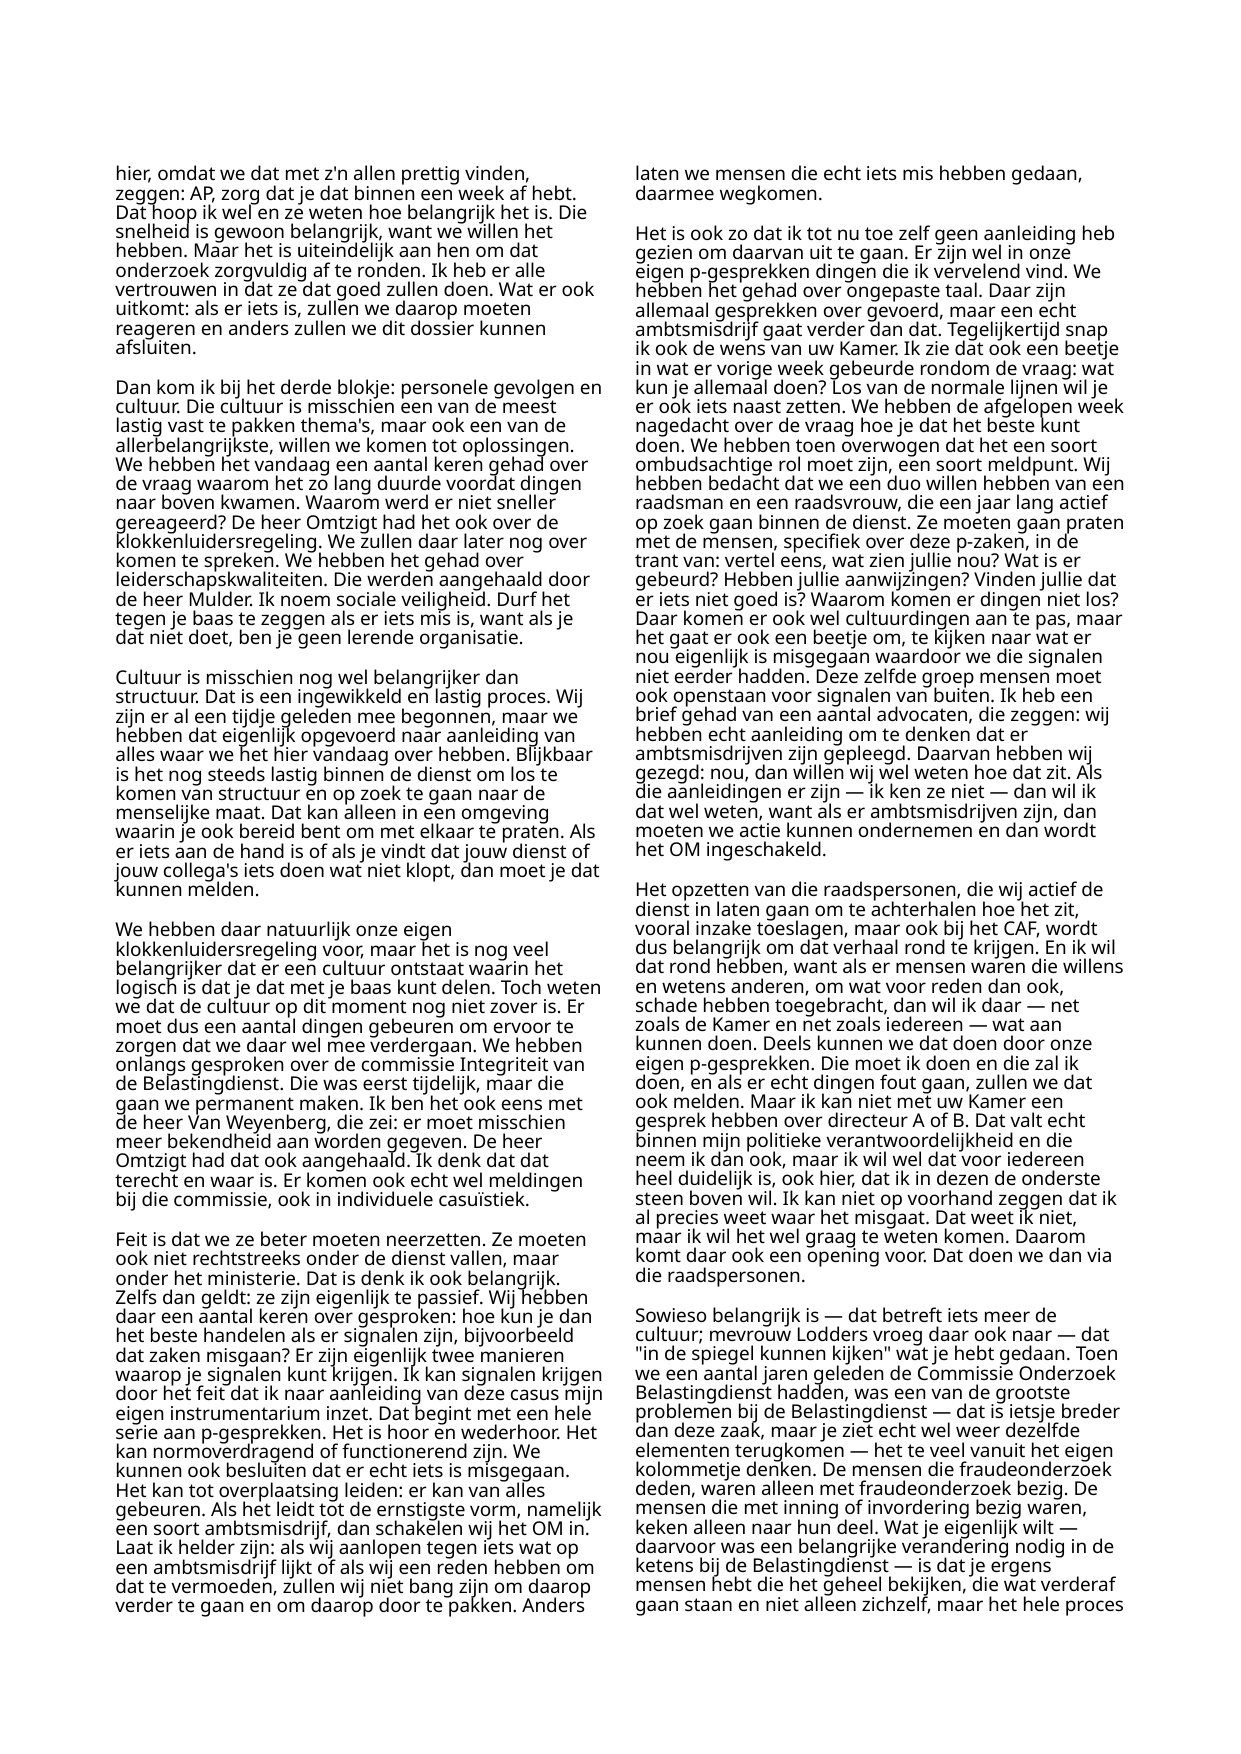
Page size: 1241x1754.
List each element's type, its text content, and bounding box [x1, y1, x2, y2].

text We hebben daar natuurlijk onze eigen klokkenluidersregeling voor, maar het is nog veel belangrijker dat er een cultuur ontstaat waarin het logisch is dat je dat met je baas kunt delen. Toch weten we dat de cultuur op dit moment nog niet zover is. Er moet dus een aantal dingen gebeuren om ervoor te zorgen dat we daar wel mee verdergaan. We hebben onlangs gesproken over de commissie Integriteit van de Belastingdienst. Die was eerst tijdelijk, maar die gaan we permanent maken. Ik ben het ook eens met de heer Van Weyenberg, die zei: er moet misschien meer bekendheid aan worden gegeven. De heer Omtzigt had dat ook aangehaald. Ik denk dat dat terecht en waar is. Er komen ook echt wel meldingen bij die commissie, ook in individuele casuïstiek. [115, 921, 605, 1210]
text Sowieso belangrijk is — dat betreft iets meer de cultuur; mevrouw Lodders vroeg daar ook naar — dat "in de spiegel kunnen kijken" wat je hebt gedaan. Toen we een aantal jaren geleden de Commissie Onderzoek Belastingdienst hadden, was een van de grootste problemen bij de Belastingdienst — dat is ietsje breder dan deze zaak, maar je ziet echt wel weer dezelfde elementen terugkomen — het te veel vanuit het eigen kolommetje denken. De mensen die fraudeonderzoek deden, waren alleen met fraudeonderzoek bezig. De mensen die met inning of invordering bezig waren, keken alleen naar hun deel. Wat je eigenlijk wilt — daarvoor was een belangrijke verandering nodig in de ketens bij de Belastingdienst — is dat je ergens mensen hebt die het geheel bekijken, die wat verderaf gaan staan en niet alleen zichzelf, maar het hele proces [635, 1307, 1125, 1615]
text laten we mensen die echt iets mis hebben gedaan, daarmee wegkomen. [635, 165, 1125, 204]
text Het opzetten van die raadspersonen, die wij actief de dienst in laten gaan om te achterhalen hoe het zit, vooral inzake toeslagen, maar ook bij het CAF, wordt dus belangrijk om dat verhaal rond te krijgen. En ik wil dat rond hebben, want als er mensen waren die willens en wetens anderen, om wat voor reden dan ook, schade hebben toegebracht, dan wil ik daar — net zoals de Kamer en net zoals iedereen — wat aan kunnen doen. Deels kunnen we dat doen door onze eigen p-gesprekken. Die moet ik doen en die zal ik doen, en als er echt dingen fout gaan, zullen we dat ook melden. Maar ik kan niet met uw Kamer een gesprek hebben over directeur A of B. Dat valt echt binnen mijn politieke verantwoordelijkheid en die neem ik dan ook, maar ik wil wel dat voor iedereen heel duidelijk is, ook hier, dat ik in dezen de onderste steen boven wil. Ik kan niet op voorhand zeggen dat ik al precies weet waar het misgaat. Dat weet ik niet, maar ik wil het wel graag te weten komen. Daarom komt daar ook een opening voor. Dat doen we dan via die raadspersonen. [635, 881, 1125, 1286]
text hier, omdat we dat met z'n allen prettig vinden, zeggen: AP, zorg dat je dat binnen een week af hebt. Dat hoop ik wel en ze weten hoe belangrijk het is. Die snelheid is gewoon belangrijk, want we willen het hebben. Maar het is uiteindelijk aan hen om dat onderzoek zorgvuldig af te ronden. Ik heb er alle vertrouwen in dat ze dat goed zullen doen. Wat er ook uitkomt: als er iets is, zullen we daarop moeten reageren en anders zullen we dit dossier kunnen afsluiten. [115, 165, 605, 358]
text Cultuur is misschien nog wel belangrijker dan structuur. Dat is een ingewikkeld en lastig proces. Wij zijn er al een tijdje geleden mee begonnen, maar we hebben dat eigenlijk opgevoerd naar aanleiding van alles waar we het hier vandaag over hebben. Blijkbaar is het nog steeds lastig binnen de dienst om los te komen van structuur en op zoek te gaan naar de menselijke maat. Dat kan alleen in een omgeving waarin je ook bereid bent om met elkaar te praten. Als er iets aan de hand is of als je vindt dat jouw dienst of jouw collega's iets doen wat niet klopt, dan moet je dat kunnen melden. [115, 669, 605, 901]
text Dan kom ik bij het derde blokje: personele gevolgen en cultuur. Die cultuur is misschien een van de meest lastig vast te pakken thema's, maar ook een van de allerbelangrijkste, willen we komen tot oplossingen. We hebben het vandaag een aantal keren gehad over de vraag waarom het zo lang duurde voordat dingen naar boven kwamen. Waarom werd er niet sneller gereageerd? De heer Omtzigt had het ook over de klokkenluidersregeling. We zullen daar later nog over komen te spreken. We hebben het gehad over leiderschapskwaliteiten. Die werden aangehaald door de heer Mulder. Ik noem sociale veiligheid. Durf het tegen je baas te zeggen als er iets mis is, want als je dat niet doet, ben je geen lerende organisatie. [115, 379, 605, 648]
text Feit is dat we ze beter moeten neerzetten. Ze moeten ook niet rechtstreeks onder de dienst vallen, maar onder het ministerie. Dat is denk ik ook belangrijk. Zelfs dan geldt: ze zijn eigenlijk te passief. Wij hebben daar een aantal keren over gesproken: hoe kun je dan het beste handelen als er signalen zijn, bijvoorbeeld dat zaken misgaan? Er zijn eigenlijk twee manieren waarop je signalen kunt krijgen. Ik kan signalen krijgen door het feit dat ik naar aanleiding van deze casus mijn eigen instrumentarium inzet. Dat begint met een hele serie aan p-gesprekken. Het is hoor en wederhoor. Het kan normoverdragend of functionerend zijn. We kunnen ook besluiten dat er echt iets is misgegaan. Het kan tot overplaatsing leiden: er kan van alles gebeuren. Als het leidt tot de ernstigste vorm, namelijk een soort ambtsmisdrijf, dan schakelen wij het OM in. Laat ik helder zijn: als wij aanlopen tegen iets wat op een ambtsmisdrijf lijkt of als wij een reden hebben om dat te vermoeden, zullen wij niet bang zijn om daarop verder te gaan en om daarop door te pakken. Anders [115, 1231, 605, 1616]
text Het is ook zo dat ik tot nu toe zelf geen aanleiding heb gezien om daarvan uit te gaan. Er zijn wel in onze eigen p-gesprekken dingen die ik vervelend vind. We hebben het gehad over ongepaste taal. Daar zijn allemaal gesprekken over gevoerd, maar een echt ambtsmisdrijf gaat verder dan dat. Tegelijkertijd snap ik ook de wens van uw Kamer. Ik zie dat ook een beetje in wat er vorige week gebeurde rondom de vraag: wat kun je allemaal doen? Los van de normale lijnen wil je er ook iets naast zetten. We hebben de afgelopen week nagedacht over de vraag hoe je dat het beste kunt doen. We hebben toen overwogen dat het een soort ombudsachtige rol moet zijn, een soort meldpunt. Wij hebben bedacht dat we een duo willen hebben van een raadsman en een raadsvrouw, die een jaar lang actief op zoek gaan binnen de dienst. Ze moeten gaan praten met de mensen, specifiek over deze p-zaken, in de trant van: vertel eens, wat zien jullie nou? Wat is er gebeurd? Hebben jullie aanwijzingen? Vinden jullie dat er iets niet goed is? Waarom komen er dingen niet los? Daar komen er ook wel cultuurdingen aan te pas, maar het gaat er ook een beetje om, te kijken naar wat er nou eigenlijk is misgegaan waardoor we die signalen niet eerder hadden. Deze zelfde groep mensen moet ook openstaan voor signalen van buiten. Ik heb een brief gehad van een aantal advocaten, die zeggen: wij hebben echt aanleiding om te denken dat er ambtsmisdrijven zijn gepleegd. Daarvan hebben wij gezegd: nou, dan willen wij wel weten hoe dat zit. Als die aanleidingen er zijn — ik ken ze niet — dan wil ik dat wel weten, want als er ambtsmisdrijven zijn, dan moeten we actie kunnen ondernemen en dan wordt het OM ingeschakeld. [635, 224, 1125, 861]
